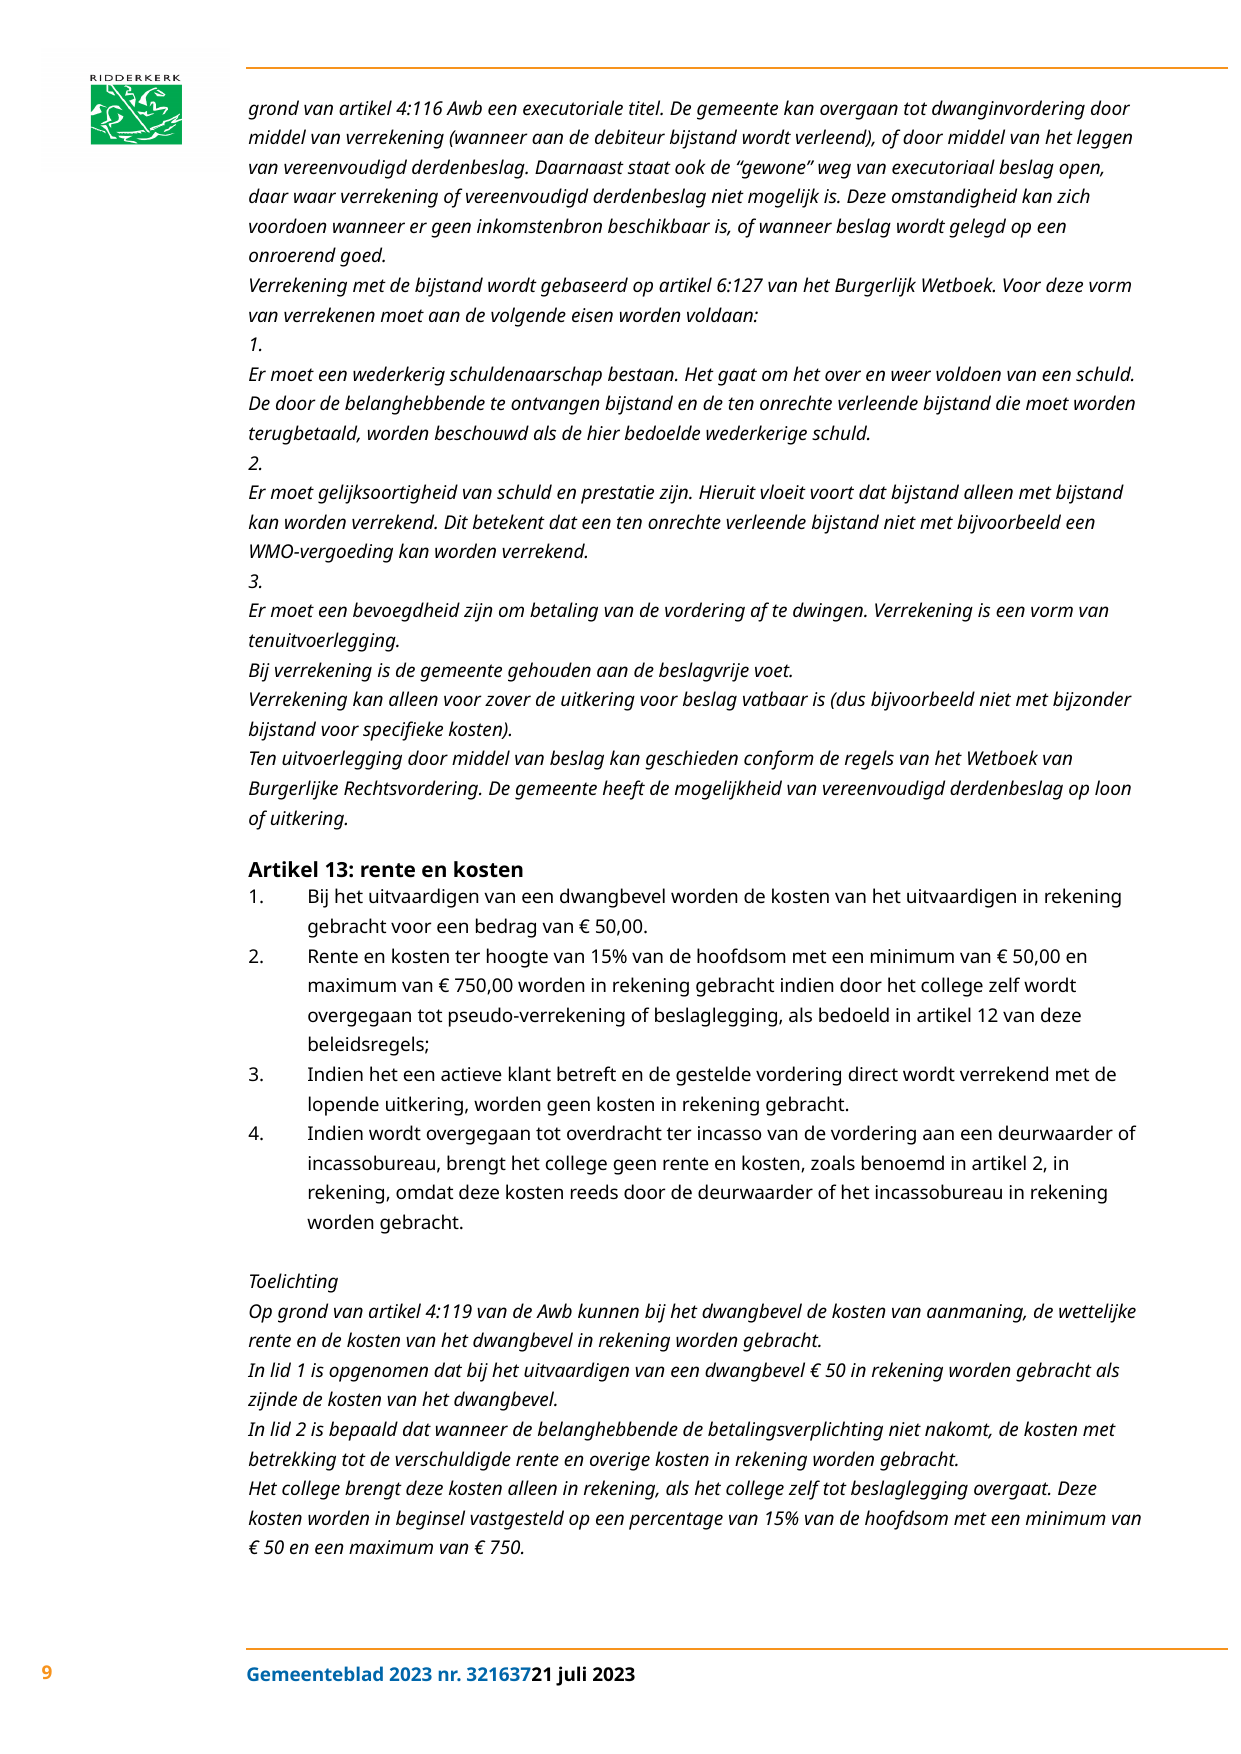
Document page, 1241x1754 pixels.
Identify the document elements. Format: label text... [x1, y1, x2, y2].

text In lid 1 is opgenomen dat bij het uitvaardigen van een dwangbevel € 50 in rekening worden gebracht als zijnde de kosten van het dwangbevel. [248, 1357, 1152, 1412]
list Indien het een actieve klant betreft en de gestelde vordering direct wordt verrekend met de lopende uitkering, worden geen kosten in rekening gebracht. [248, 1061, 1152, 1116]
text 3. [248, 568, 1152, 594]
text Bij verrekening is de gemeente gehouden aan de beslagvrije voet. [248, 657, 1152, 683]
text 1. [248, 331, 1152, 357]
text Ten uitvoerlegging door middel van beslag kan geschieden conform de regels van het Wetboek van Burgerlijke Rechtsvordering. De gemeente heeft de mogelijkheid van vereenvoudigd derdenbeslag op loon of uitkering. [248, 746, 1152, 831]
text Er moet een wederkerig schuldenaarschap bestaan. Het gaat om het over en weer voldoen van een schuld. De door de belanghebbende te ontvangen bijstand en de ten onrechte verleende bijstand die moet worden terugbetaald, worden beschouwd als de hier bedoelde wederkerige schuld. [248, 361, 1152, 446]
list Bij het uitvaardigen van een dwangbevel worden de kosten van het uitvaardigen in rekening gebracht voor een bedrag van € 50,00. [248, 884, 1152, 939]
text Toelichting [248, 1268, 1152, 1294]
text Op grond van artikel 4:119 van de Awb kunnen bij het dwangbevel de kosten van aanmaning, de wettelijke rente en de kosten van het dwangbevel in rekening worden gebracht. [248, 1298, 1152, 1353]
text Artikel 13: rente en kosten [248, 855, 1152, 884]
list Indien wordt overgegaan tot overdracht ter incasso van de vordering aan een deurwaarder of incassobureau, brengt het college geen rente en kosten, zoals benoemd in artikel 2, in rekening, omdat deze kosten reeds door de deurwaarder of het incassobureau in rekening worden gebracht. [248, 1120, 1152, 1235]
text Er moet gelijksoortigheid van schuld en prestatie zijn. Hieruit vloeit voort dat bijstand alleen met bijstand kan worden verrekend. Dit betekent dat een ten onrechte verleende bijstand niet met bijvoorbeeld een WMO-vergoeding kan worden verrekend. [248, 479, 1152, 564]
text Het college brengt deze kosten alleen in rekening, als het college zelf tot beslaglegging overgaat. Deze kosten worden in beginsel vastgesteld op een percentage van 15% van de hoofdsom met een minimum van € 50 en een maximum van € 750. [248, 1475, 1152, 1560]
text Verrekening met de bijstand wordt gebaseerd op artikel 6:127 van het Burgerlijk Wetboek. Voor deze vorm van verrekenen moet aan de volgende eisen worden voldaan: [248, 272, 1152, 328]
list Rente en kosten ter hoogte van 15% van de hoofdsom met een minimum van € 50,00 en maximum van € 750,00 worden in rekening gebracht indien door het college zelf wordt overgegaan tot pseudo-verrekening of beslaglegging, als bedoeld in artikel 12 van deze beleidsregels; [248, 943, 1152, 1057]
text grond van artikel 4:116 Awb een executoriale titel. De gemeente kan overgaan tot dwanginvordering door middel van verrekening (wanneer aan de debiteur bijstand wordt verleend), of door middel van het leggen van vereenvoudigd derdenbeslag. Daarnaast staat ook de “gewone” weg van executoriaal beslag open, daar waar verrekening of vereenvoudigd derdenbeslag niet mogelijk is. Deze omstandigheid kan zich voordoen wanneer er geen inkomstenbron beschikbaar is, of wanneer beslag wordt gelegd op een onroerend goed. [248, 95, 1152, 268]
text In lid 2 is bepaald dat wanneer de belanghebbende de betalingsverplichting niet nakomt, de kosten met betrekking tot de verschuldigde rente en overige kosten in rekening worden gebracht. [248, 1416, 1152, 1471]
text 2. [248, 450, 1152, 476]
picture [41, 47, 231, 172]
text Er moet een bevoegdheid zijn om betaling van de vordering af te dwingen. Verrekening is een vorm van tenuitvoerlegging. [248, 598, 1152, 653]
text Verrekening kan alleen voor zover de uitkering voor beslag vatbaar is (dus bijvoorbeeld niet met bijzonder bijstand voor specifieke kosten). [248, 686, 1152, 742]
